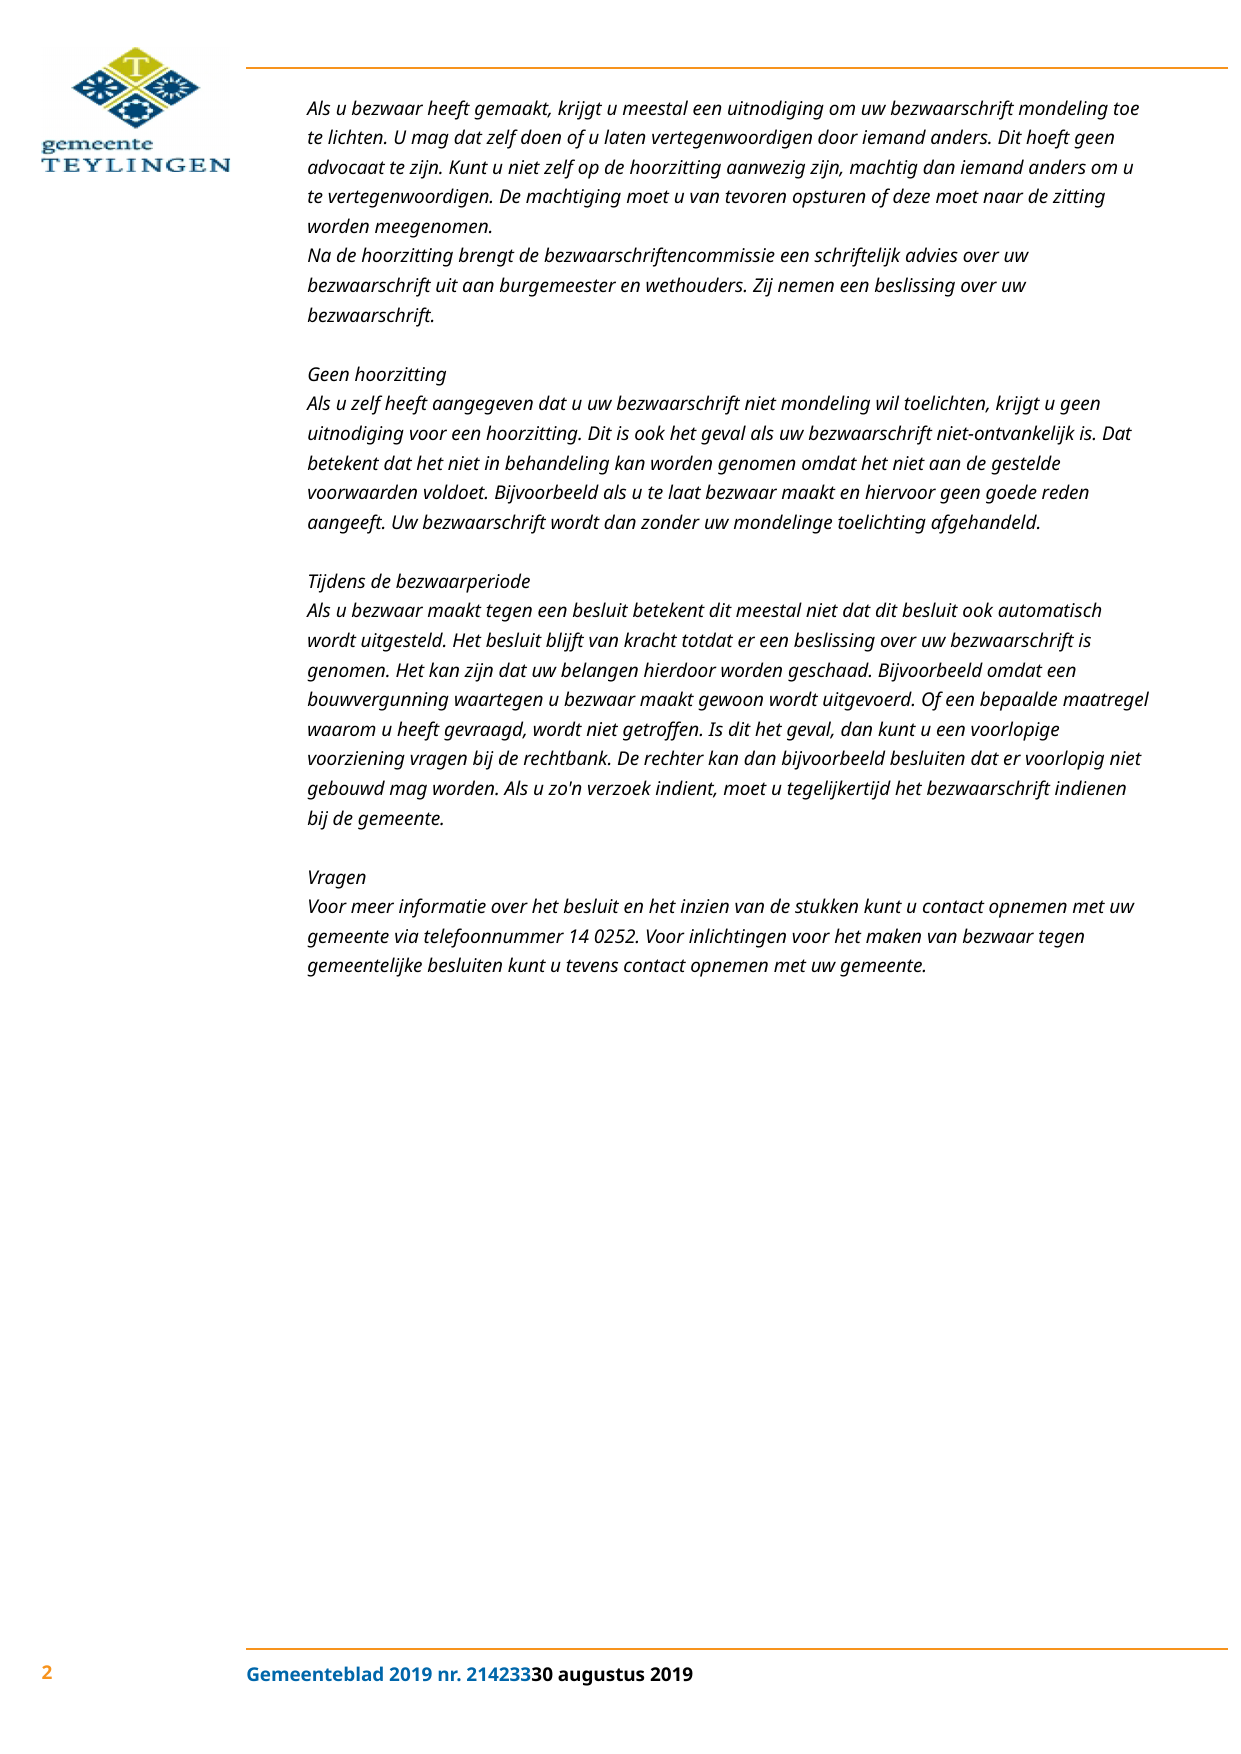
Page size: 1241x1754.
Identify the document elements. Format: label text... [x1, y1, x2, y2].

list Geen hoorzitting [248, 361, 1152, 387]
list Tijdens de bezwaarperiode [248, 568, 1152, 594]
picture [41, 47, 231, 172]
list Vragen [248, 864, 1152, 890]
list Als u zelf heeft aangegeven dat u uw bezwaarschrift niet mondeling wil toelichten, krijgt u geen uitnodiging voor een hoorzitting. Dit is ook het geval als uw bezwaarschrift niet-ontvankelijk is. Dat betekent dat het niet in behandeling kan worden genomen omdat het niet aan de gestelde voorwaarden voldoet. Bijvoorbeeld als u te laat bezwaar maakt en hiervoor geen goede reden aangeeft. Uw bezwaarschrift wordt dan zonder uw mondelinge toelichting afgehandeld. [248, 391, 1152, 535]
list Als u bezwaar heeft gemaakt, krijgt u meestal een uitnodiging om uw bezwaarschrift mondeling toe te lichten. U mag dat zelf doen of u laten vertegenwoordigen door iemand anders. Dit hoeft geen advocaat te zijn. Kunt u niet zelf op de hoorzitting aanwezig zijn, machtig dan iemand anders om u te vertegenwoordigen. De machtiging moet u van tevoren opsturen of deze moet naar de zitting worden meegenomen. [248, 95, 1152, 239]
list Voor meer informatie over het besluit en het inzien van de stukken kunt u contact opnemen met uw gemeente via telefoonnummer 14 0252. Voor inlichtingen voor het maken van bezwaar tegen gemeentelijke besluiten kunt u tevens contact opnemen met uw gemeente. [248, 893, 1152, 978]
list Als u bezwaar maakt tegen een besluit betekent dit meestal niet dat dit besluit ook automatisch wordt uitgesteld. Het besluit blijft van kracht totdat er een beslissing over uw bezwaarschrift is genomen. Het kan zijn dat uw belangen hierdoor worden geschaad. Bijvoorbeeld omdat een bouwvergunning waartegen u bezwaar maakt gewoon wordt uitgevoerd. Of een bepaalde maatregel waarom u heeft gevraagd, wordt niet getroffen. Is dit het geval, dan kunt u een voorlopige voorziening vragen bij de rechtbank. De rechter kan dan bijvoorbeeld besluiten dat er voorlopig niet gebouwd mag worden. Als u zo'n verzoek indient, moet u tegelijkertijd het bezwaarschrift indienen bij de gemeente. [248, 598, 1152, 831]
list Na de hoorzitting brengt de bezwaarschriftencommissie een schriftelijk advies over uw bezwaarschrift uit aan burgemeester en wethouders. Zij nemen een beslissing over uw bezwaarschrift. [248, 243, 1152, 328]
